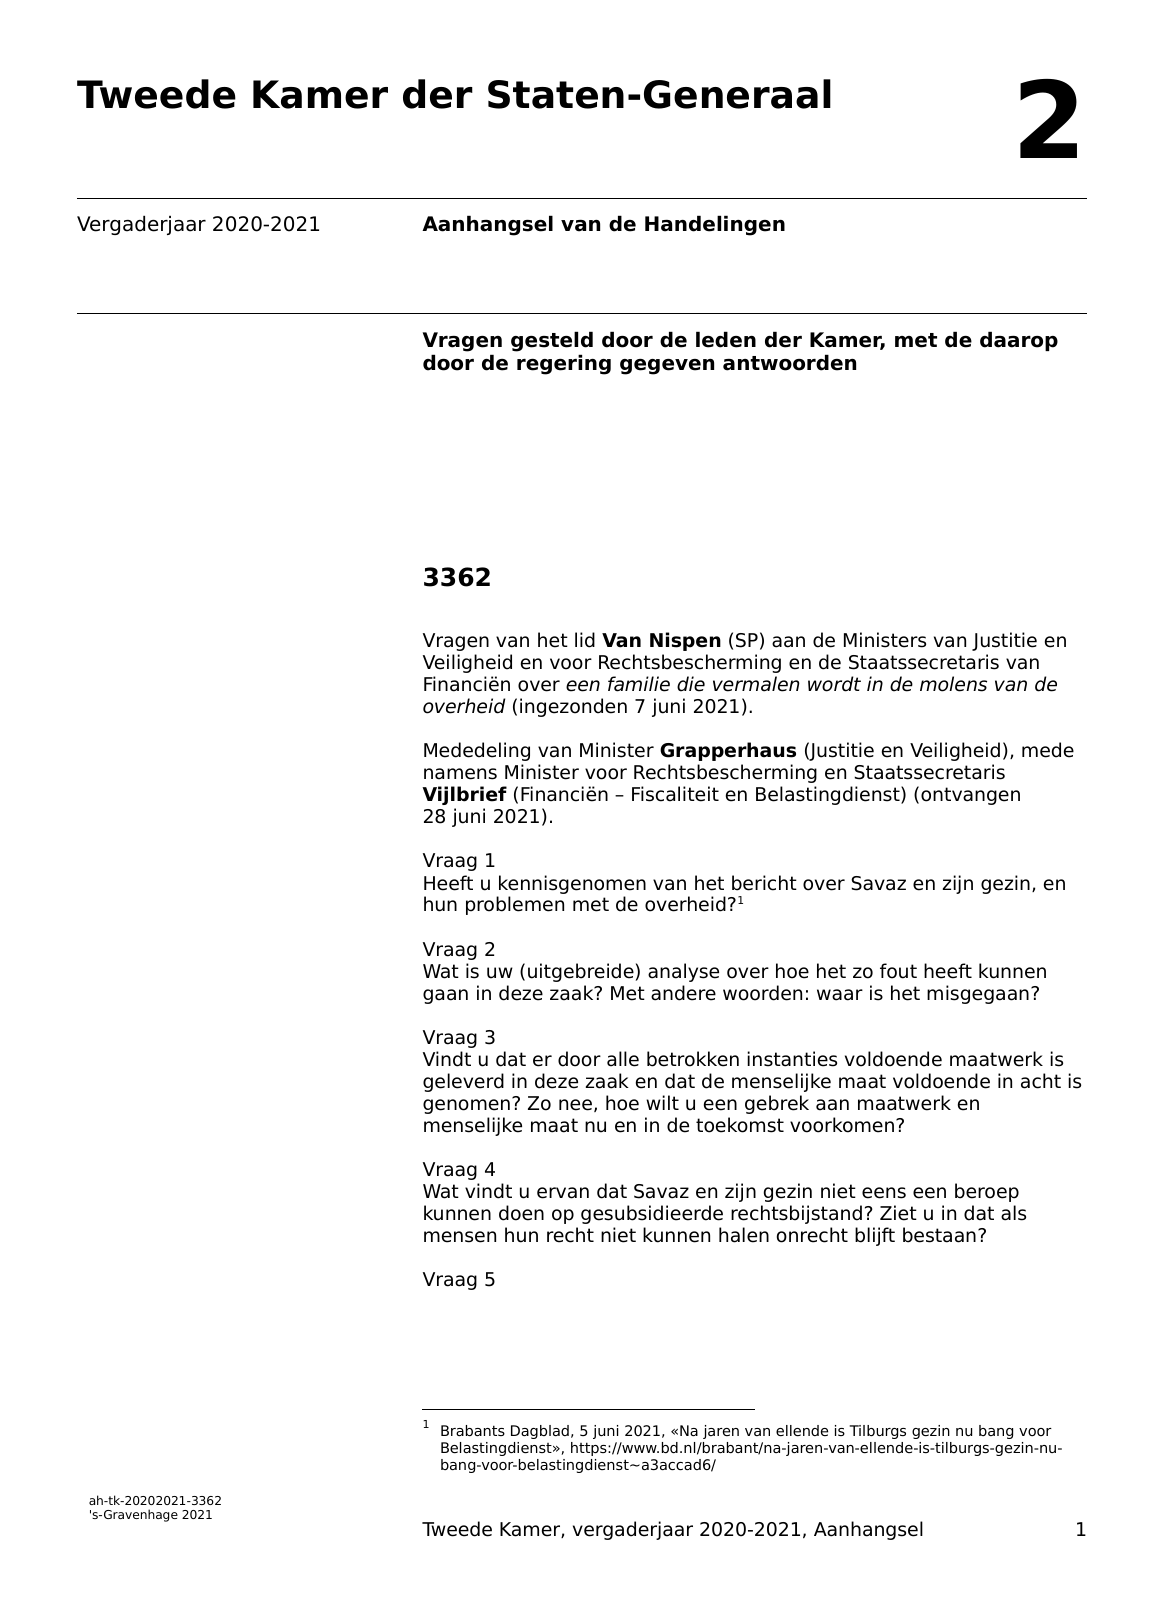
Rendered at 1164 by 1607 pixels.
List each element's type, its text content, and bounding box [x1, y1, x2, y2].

table_cell [77, 314, 422, 375]
text Brabants Dagblad, 5 juni 2021, «Na jaren van ellende is Tilburgs gezin nu bang voor Belastingdienst», https://www.bd.nl/brabant/na-jaren-van-ellende-is-tilburgs-gezin-nu-bang-voor-belastingdienst~a3accad6/ [422, 1418, 1087, 1474]
text Vragen van het lid Van Nispen (SP) aan de Ministers van Justitie en Veiligheid en voor Rechtsbescherming en de Staatssecretaris van Financiën over een familie die vermalen wordt in de molens van de overheid (ingezonden 7 juni 2021). [422, 630, 1087, 718]
text Vraag 3 [422, 1027, 1087, 1049]
text Heeft u kennisgenomen van het bericht over Savaz en zijn gezin, en hun problemen met de overheid? [422, 872, 1087, 916]
text Vraag 5 [422, 1269, 1087, 1291]
text Wat vindt u ervan dat Savaz en zijn gezin niet eens een beroep kunnen doen op gesubsidieerde rechtsbijstand? Ziet u in dat als mensen hun recht niet kunnen halen onrecht blijft bestaan? [422, 1181, 1087, 1247]
text Vindt u dat er door alle betrokken instanties voldoende maatwerk is geleverd in deze zaak en dat de menselijke maat voldoende in acht is genomen? Zo nee, hoe wilt u een gebrek aan maatwerk en menselijke maat nu en in de toekomst voorkomen? [422, 1049, 1087, 1137]
table_cell Vergaderjaar 2020-2021 [77, 199, 422, 313]
text 's-Gravenhage 2021 [88, 1508, 323, 1522]
text 3362 [422, 563, 1087, 592]
text ah-tk-20202021-3362 [88, 1494, 323, 1508]
text Wat is uw (uitgebreide) analyse over hoe het zo fout heeft kunnen gaan in deze zaak? Met andere woorden: waar is het misgegaan? [422, 961, 1087, 1004]
text Vraag 2 [422, 938, 1087, 961]
table_header 2 [886, 59, 1087, 198]
table_cell Aanhangsel van de Handelingen [422, 199, 1087, 313]
text Vraag 1 [422, 850, 1087, 872]
text Mededeling van Minister Grapperhaus (Justitie en Veiligheid), mede namens Minister voor Rechtsbescherming en Staatssecretaris Vijlbrief (Financiën – Fiscaliteit en Belastingdienst) (ontvangen 28 juni 2021). [422, 740, 1087, 828]
table_header Tweede Kamer der Staten-Generaal [77, 59, 886, 198]
text Vraag 4 [422, 1159, 1087, 1181]
table_cell Vragen gesteld door de leden der Kamer, met de daarop door de regering gegeven antwoorden [422, 314, 1087, 375]
